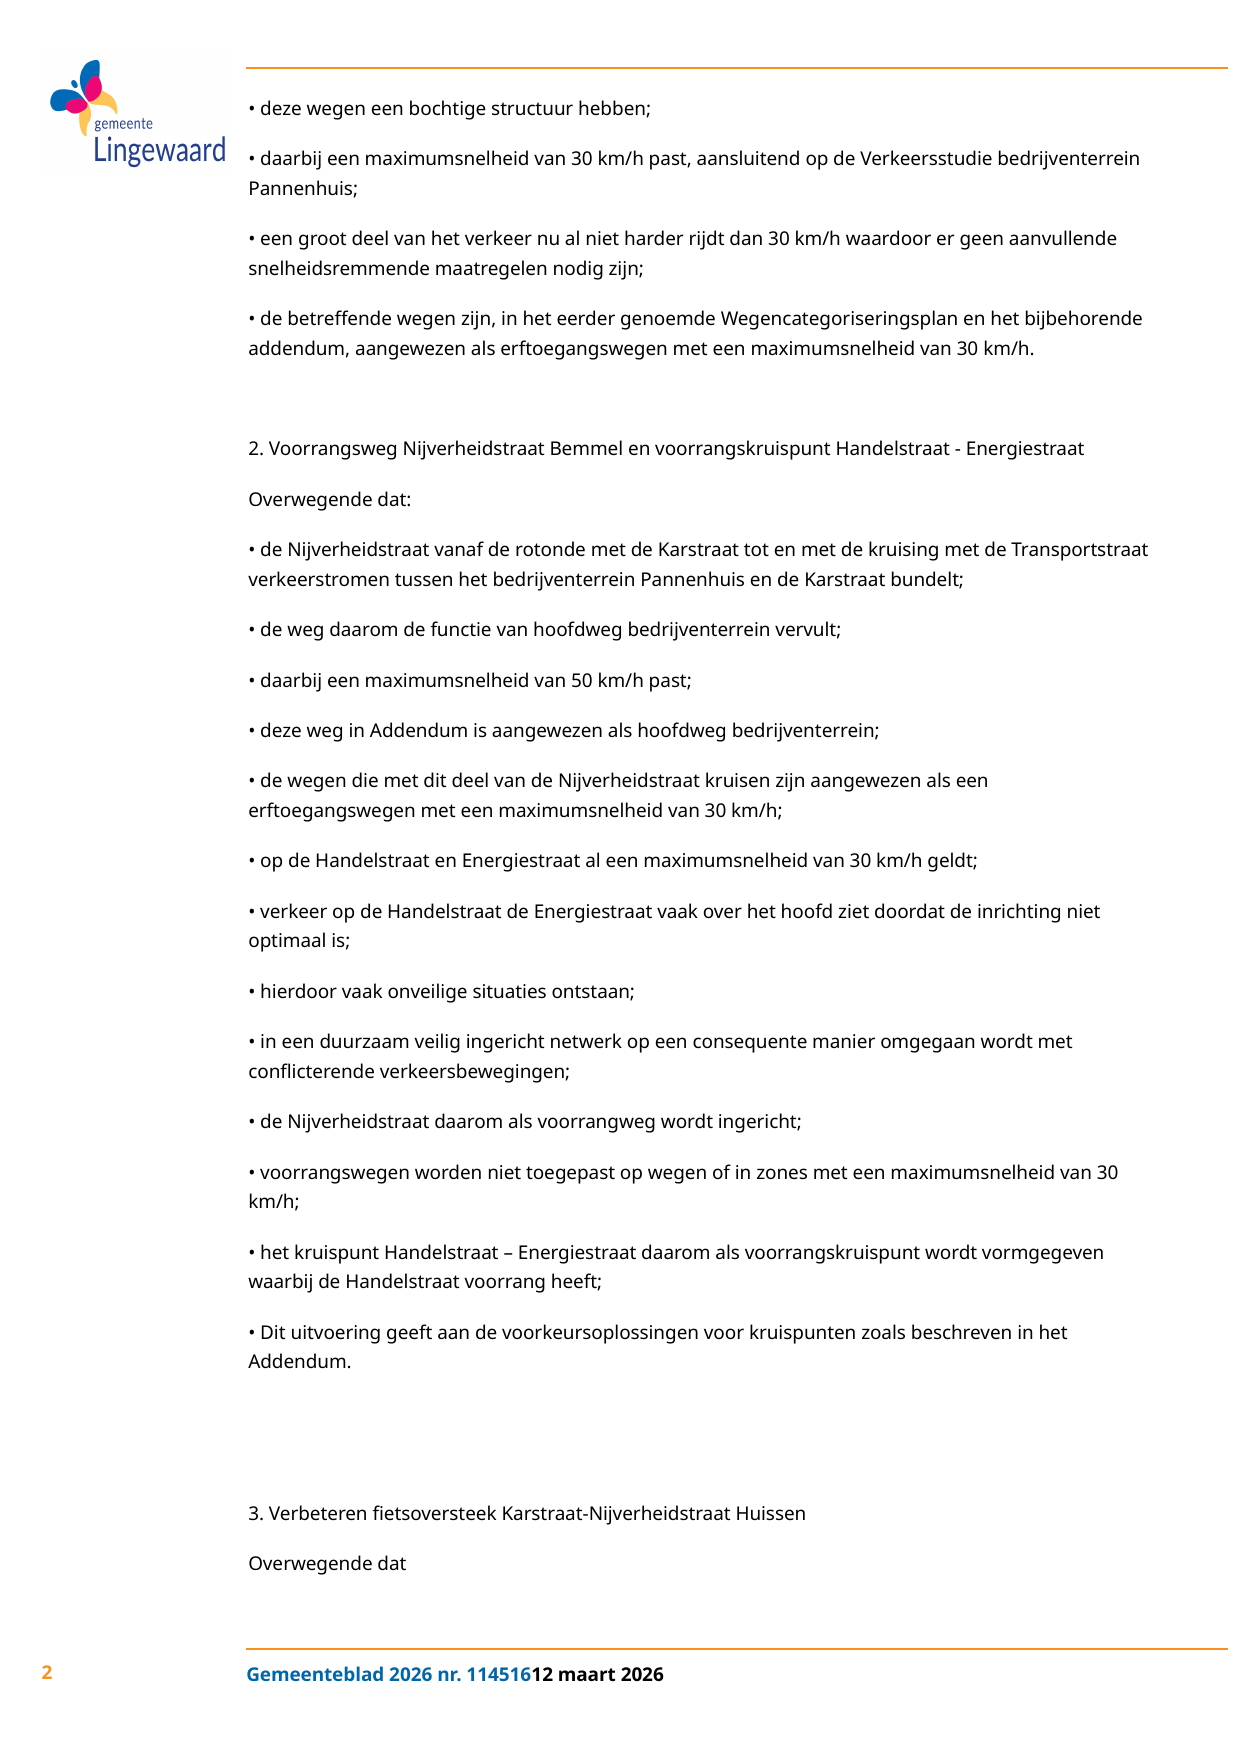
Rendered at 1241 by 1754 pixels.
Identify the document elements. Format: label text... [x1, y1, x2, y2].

text • de wegen die met dit deel van de Nijverheidstraat kruisen zijn aangewezen als een erftoegangswegen met een maximumsnelheid van 30 km/h; [248, 768, 1152, 823]
text • in een duurzaam veilig ingericht netwerk op een consequente manier omgegaan wordt met conflicterende verkeersbewegingen; [248, 1028, 1152, 1084]
text • de betreffende wegen zijn, in het eerder genoemde Wegencategoriseringsplan en het bijbehorende addendum, aangewezen als erftoegangswegen met een maximumsnelheid van 30 km/h. [248, 305, 1152, 361]
text • een groot deel van het verkeer nu al niet harder rijdt dan 30 km/h waardoor er geen aanvullende snelheidsremmende maatregelen nodig zijn; [248, 225, 1152, 281]
text • het kruispunt Handelstraat – Energiestraat daarom als voorrangskruispunt wordt vormgegeven waarbij de Handelstraat voorrang heeft; [248, 1239, 1152, 1294]
text • op de Handelstraat en Energiestraat al een maximumsnelheid van 30 km/h geldt; [248, 848, 1152, 873]
text • de weg daarom de functie van hoofdweg bedrijventerrein vervult; [248, 616, 1152, 642]
text • daarbij een maximumsnelheid van 30 km/h past, aansluitend op de Verkeersstudie bedrijventerrein Pannenhuis; [248, 145, 1152, 201]
text • de Nijverheidstraat daarom als voorrangweg wordt ingericht; [248, 1108, 1152, 1134]
text • Dit uitvoering geeft aan de voorkeursoplossingen voor kruispunten zoals beschreven in het Addendum. [248, 1319, 1152, 1374]
text Overwegende dat: [248, 486, 1152, 512]
text • verkeer op de Handelstraat de Energiestraat vaak over het hoofd ziet doordat de inrichting niet optimaal is; [248, 898, 1152, 953]
text • deze wegen een bochtige structuur hebben; [248, 95, 1152, 121]
text • de Nijverheidstraat vanaf de rotonde met de Karstraat tot en met de kruising met de Transportstraat verkeerstromen tussen het bedrijventerrein Pannenhuis en de Karstraat bundelt; [248, 536, 1152, 592]
text • deze weg in Addendum is aangewezen als hoofdweg bedrijventerrein; [248, 717, 1152, 743]
text Overwegende dat [248, 1550, 1152, 1576]
text 3. Verbeteren fietsoversteek Karstraat-Nijverheidstraat Huissen [248, 1500, 1152, 1526]
text • voorrangswegen worden niet toegepast op wegen of in zones met een maximumsnelheid van 30 km/h; [248, 1159, 1152, 1214]
text • hierdoor vaak onveilige situaties ontstaan; [248, 978, 1152, 1004]
picture [41, 47, 231, 172]
text • daarbij een maximumsnelheid van 50 km/h past; [248, 667, 1152, 693]
text 2. Voorrangsweg Nijverheidstraat Bemmel en voorrangskruispunt Handelstraat - Energiestraat [248, 436, 1152, 461]
